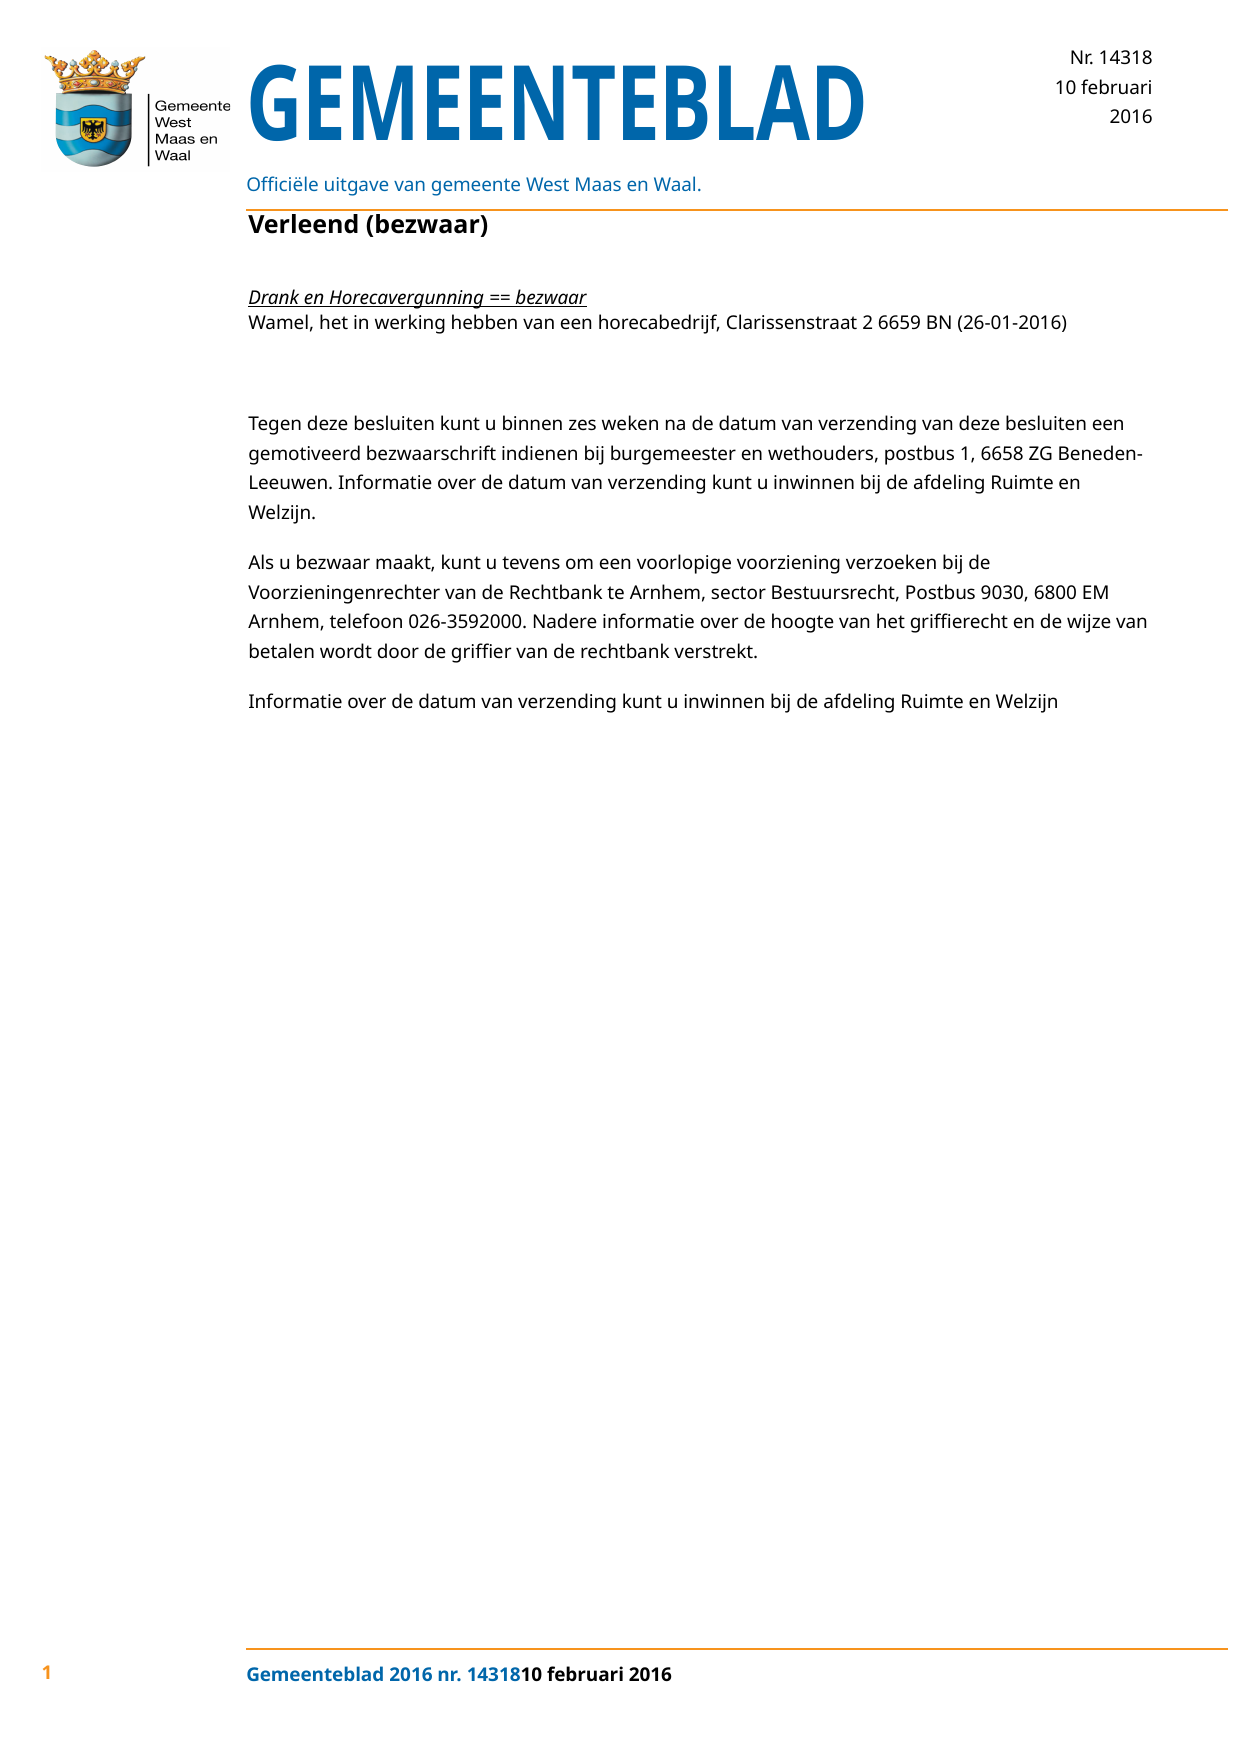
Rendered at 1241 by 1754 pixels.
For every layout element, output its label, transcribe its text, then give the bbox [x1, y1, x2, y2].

text Informatie over de datum van verzending kunt u inwinnen bij de afdeling Ruimte en Welzijn [248, 689, 1152, 714]
text Wamel, het in werking hebben van een horecabedrijf, Clarissenstraat 2 6659 BN (26-01-2016) [248, 309, 1152, 335]
text Drank en Horecavergunning == bezwaar [248, 284, 1152, 309]
picture [41, 47, 231, 172]
text Tegen deze besluiten kunt u binnen zes weken na de datum van verzending van deze besluiten een gemotiveerd bezwaarschrift indienen bij burgemeester en wethouders, postbus 1, 6658 ZG Beneden-Leeuwen. Informatie over de datum van verzending kunt u inwinnen bij de afdeling Ruimte en Welzijn. [248, 410, 1152, 525]
text Verleend (bezwaar) [248, 211, 1152, 241]
text Als u bezwaar maakt, kunt u tevens om een voorlopige voorziening verzoeken bij de Voorzieningenrechter van de Rechtbank te Arnhem, sector Bestuursrecht, Postbus 9030, 6800 EM Arnhem, telefoon 026-3592000. Nadere informatie over de hoogte van het griffierecht en de wijze van betalen wordt door de griffier van de rechtbank verstrekt. [248, 549, 1152, 664]
